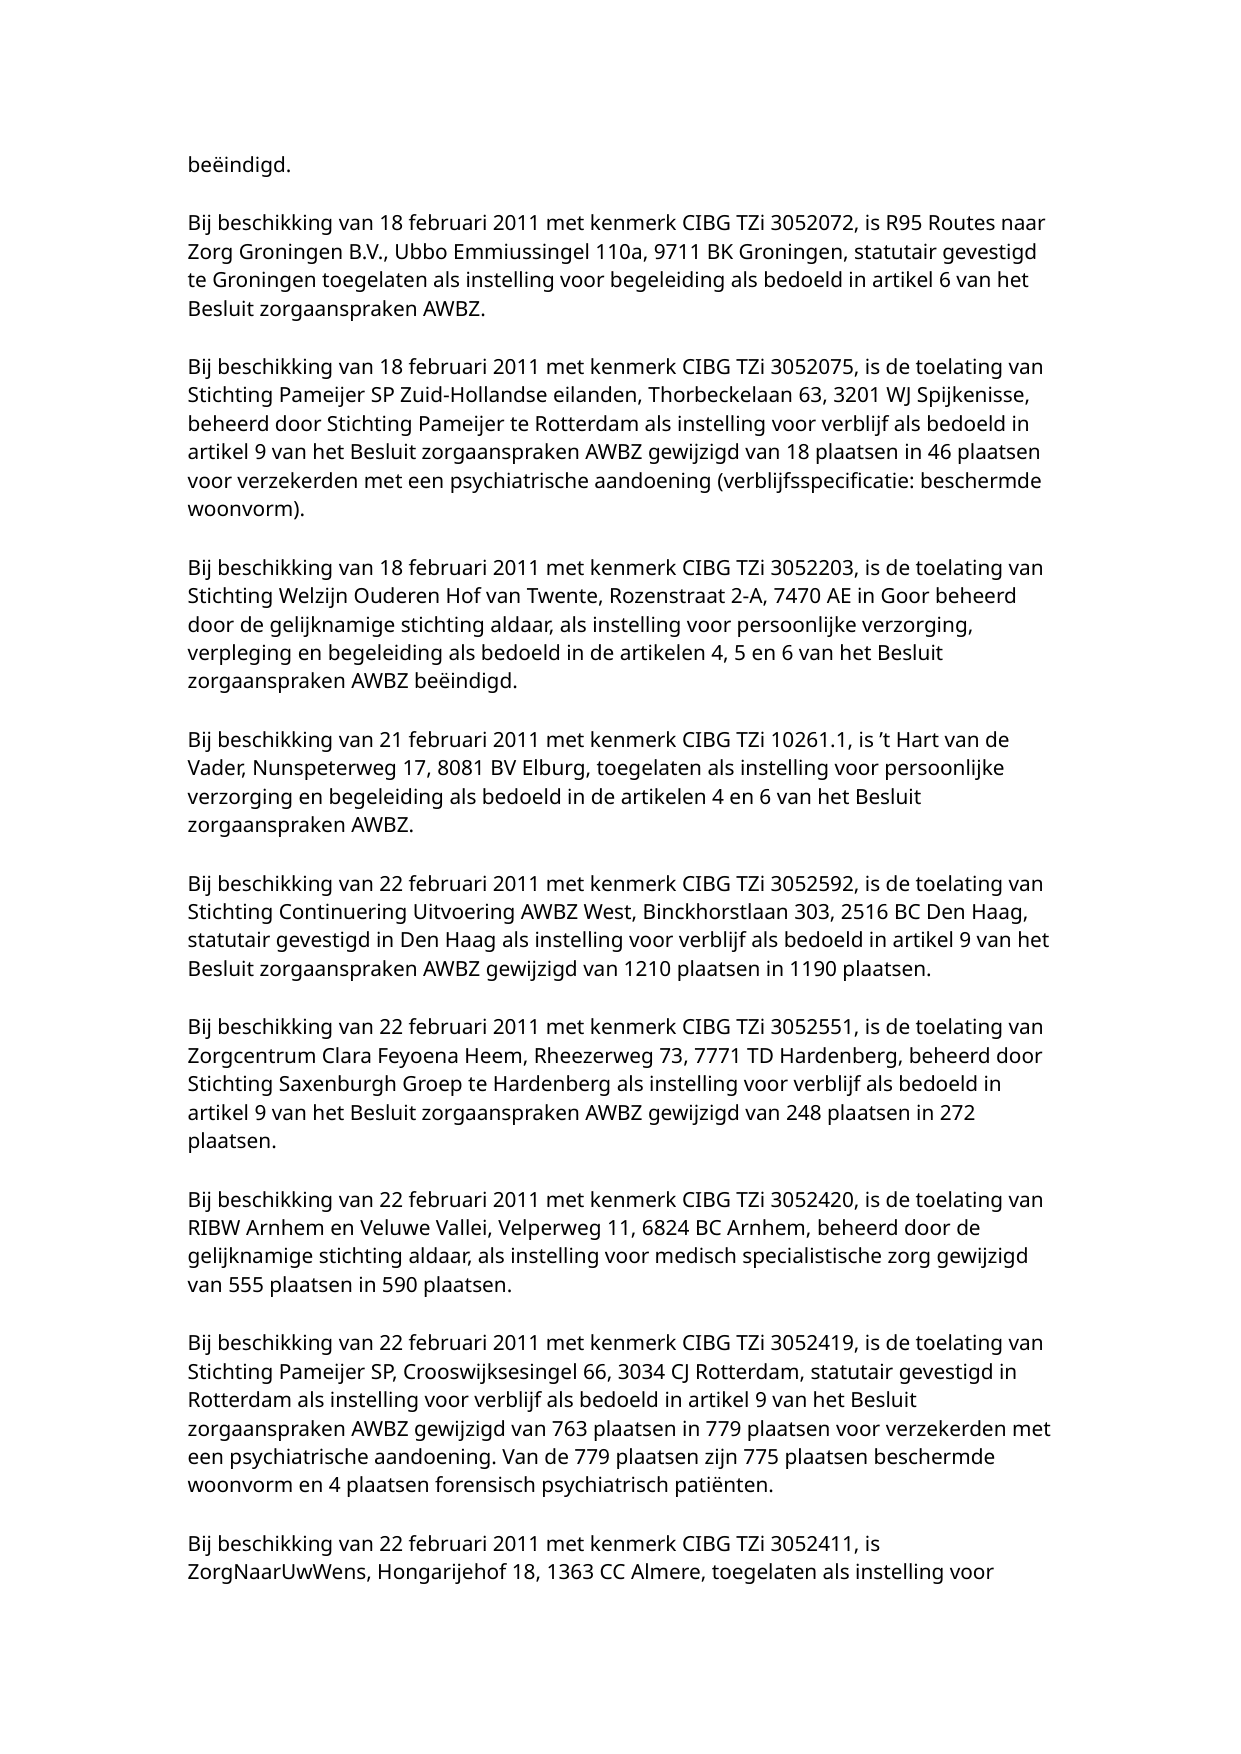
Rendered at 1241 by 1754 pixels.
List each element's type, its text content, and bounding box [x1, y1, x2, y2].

text Bij beschikking van 18 februari 2011 met kenmerk CIBG TZi 3052072, is R95 Routes naar Zorg Groningen B.V., Ubbo Emmiussingel 110a, 9711 BK Groningen, statutair gevestigd te Groningen toegelaten als instelling voor begeleiding als bedoeld in artikel 6 van het Besluit zorgaanspraken AWBZ. [187, 208, 1053, 322]
text beëindigd. [187, 150, 1053, 178]
text Bij beschikking van 22 februari 2011 met kenmerk CIBG TZi 3052420, is de toelating van RIBW Arnhem en Veluwe Vallei, Velperweg 11, 6824 BC Arnhem, beheerd door de gelijknamige stichting aldaar, als instelling voor medisch specialistische zorg gewijzigd van 555 plaatsen in 590 plaatsen. [187, 1185, 1053, 1298]
text Bij beschikking van 22 februari 2011 met kenmerk CIBG TZi 3052551, is de toelating van Zorgcentrum Clara Feyoena Heem, Rheezerweg 73, 7771 TD Hardenberg, beheerd door Stichting Saxenburgh Groep te Hardenberg als instelling voor verblijf als bedoeld in artikel 9 van het Besluit zorgaanspraken AWBZ gewijzigd van 248 plaatsen in 272 plaatsen. [187, 1012, 1053, 1155]
text Bij beschikking van 22 februari 2011 met kenmerk CIBG TZi 3052592, is de toelating van Stichting Continuering Uitvoering AWBZ West, Binckhorstlaan 303, 2516 BC Den Haag, statutair gevestigd in Den Haag als instelling voor verblijf als bedoeld in artikel 9 van het Besluit zorgaanspraken AWBZ gewijzigd van 1210 plaatsen in 1190 plaatsen. [187, 869, 1053, 982]
text Bij beschikking van 21 februari 2011 met kenmerk CIBG TZi 10261.1, is ’t Hart van de Vader, Nunspeterweg 17, 8081 BV Elburg, toegelaten als instelling voor persoonlijke verzorging en begeleiding als bedoeld in de artikelen 4 en 6 van het Besluit zorgaanspraken AWBZ. [187, 725, 1053, 839]
text Bij beschikking van 18 februari 2011 met kenmerk CIBG TZi 3052075, is de toelating van Stichting Pameijer SP Zuid-Hollandse eilanden, Thorbeckelaan 63, 3201 WJ Spijkenisse, beheerd door Stichting Pameijer te Rotterdam als instelling voor verblijf als bedoeld in artikel 9 van het Besluit zorgaanspraken AWBZ gewijzigd van 18 plaatsen in 46 plaatsen voor verzekerden met een psychiatrische aandoening (verblijfsspecificatie: beschermde woonvorm). [187, 352, 1053, 523]
text Bij beschikking van 22 februari 2011 met kenmerk CIBG TZi 3052419, is de toelating van Stichting Pameijer SP, Crooswijksesingel 66, 3034 CJ Rotterdam, statutair gevestigd in Rotterdam als instelling voor verblijf als bedoeld in artikel 9 van het Besluit zorgaanspraken AWBZ gewijzigd van 763 plaatsen in 779 plaatsen voor verzekerden met een psychiatrische aandoening. Van de 779 plaatsen zijn 775 plaatsen beschermde woonvorm en 4 plaatsen forensisch psychiatrisch patiënten. [187, 1328, 1053, 1499]
text Bij beschikking van 18 februari 2011 met kenmerk CIBG TZi 3052203, is de toelating van Stichting Welzijn Ouderen Hof van Twente, Rozenstraat 2-A, 7470 AE in Goor beheerd door de gelijknamige stichting aldaar, als instelling voor persoonlijke verzorging, verpleging en begeleiding als bedoeld in de artikelen 4, 5 en 6 van het Besluit zorgaanspraken AWBZ beëindigd. [187, 553, 1053, 695]
text Bij beschikking van 22 februari 2011 met kenmerk CIBG TZi 3052411, is ZorgNaarUwWens, Hongarijehof 18, 1363 CC Almere, toegelaten als instelling voor [187, 1529, 1053, 1586]
